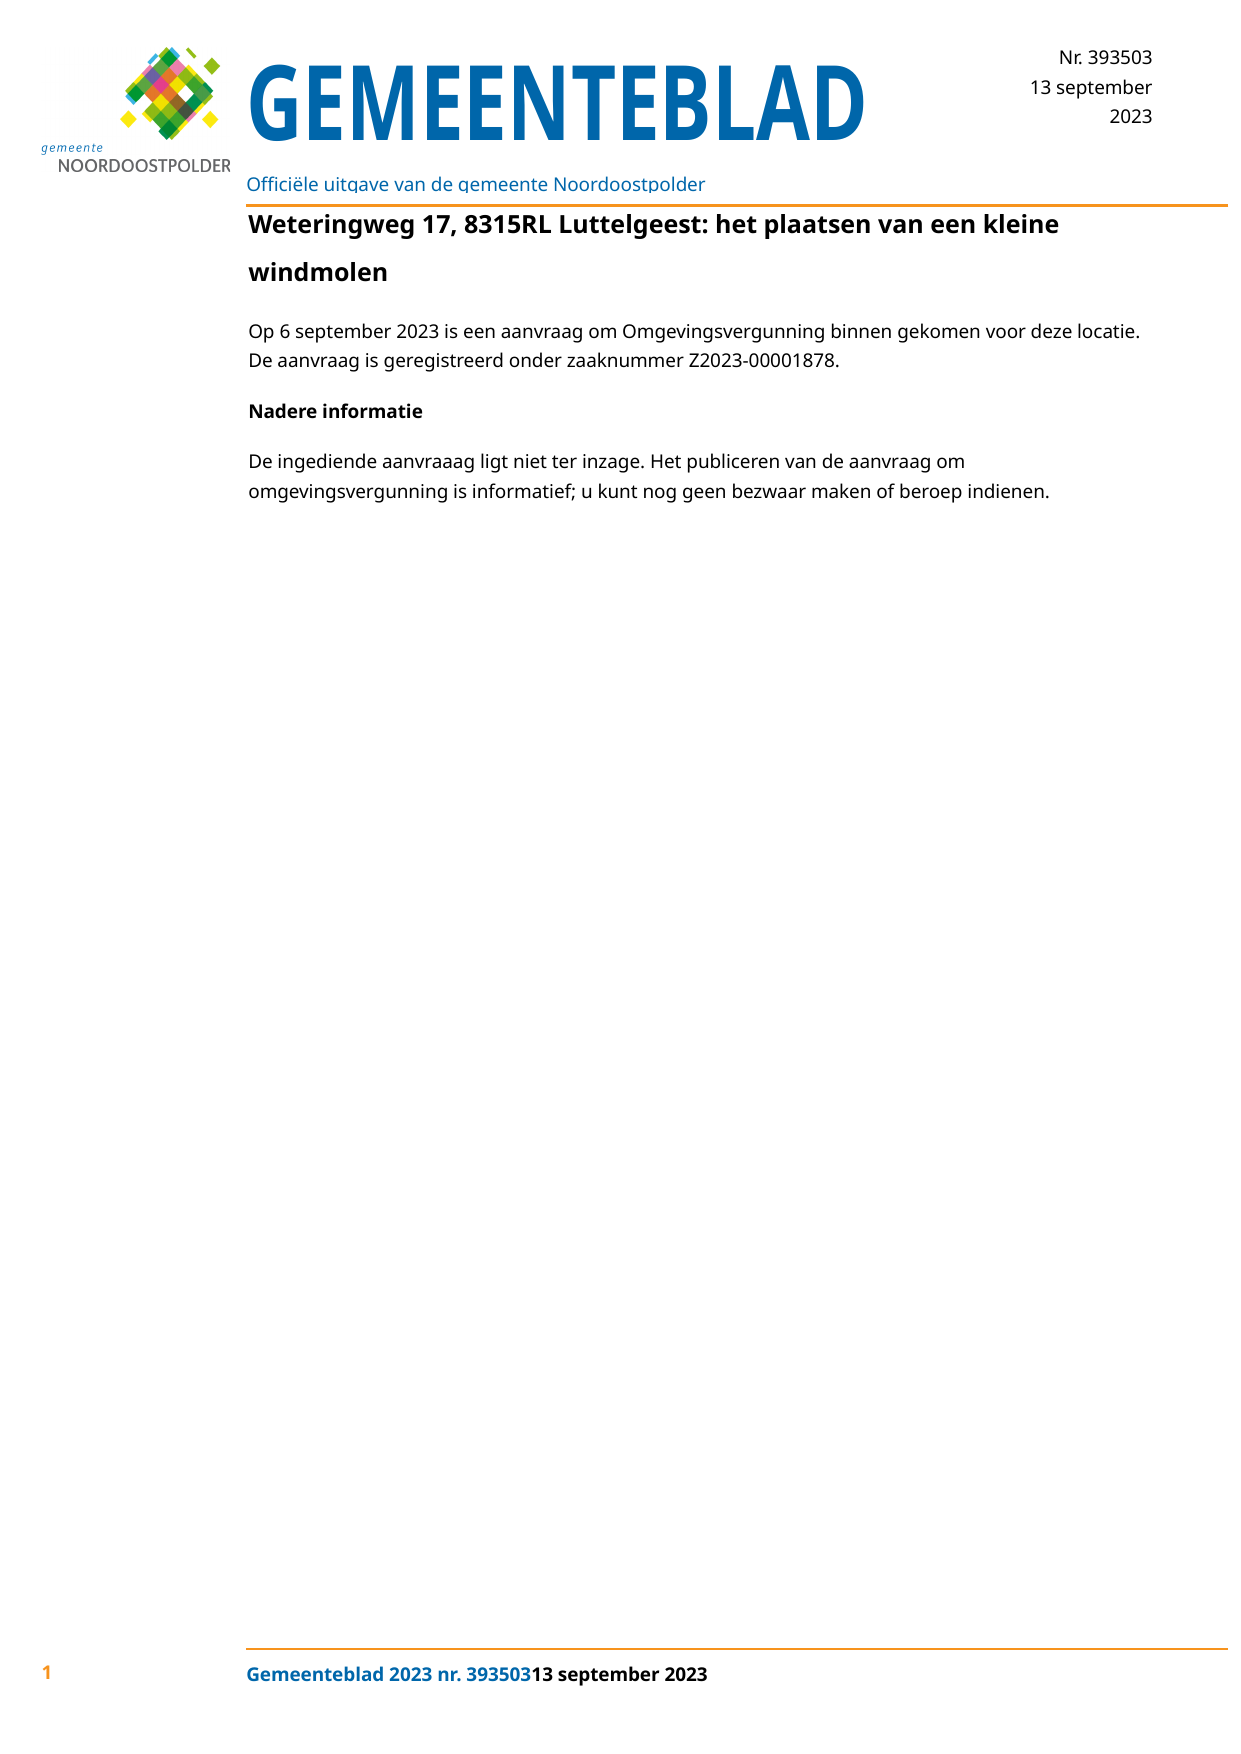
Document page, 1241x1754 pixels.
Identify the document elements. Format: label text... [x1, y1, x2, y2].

text De ingediende aanvraaag ligt niet ter inzage. Het publiceren van de aanvraag om omgevingsvergunning is informatief; u kunt nog geen bezwaar maken of beroep indienen. [248, 448, 1152, 504]
text Op 6 september 2023 is een aanvraag om Omgevingsvergunning binnen gekomen voor deze locatie. De aanvraag is geregistreerd onder zaaknummer Z2023-00001878. [248, 318, 1152, 373]
text Weteringweg 17, 8315RL Luttelgeest: het plaatsen van een kleine windmolen [248, 207, 1152, 288]
text Nadere informatie [248, 398, 1152, 424]
picture [41, 47, 231, 172]
